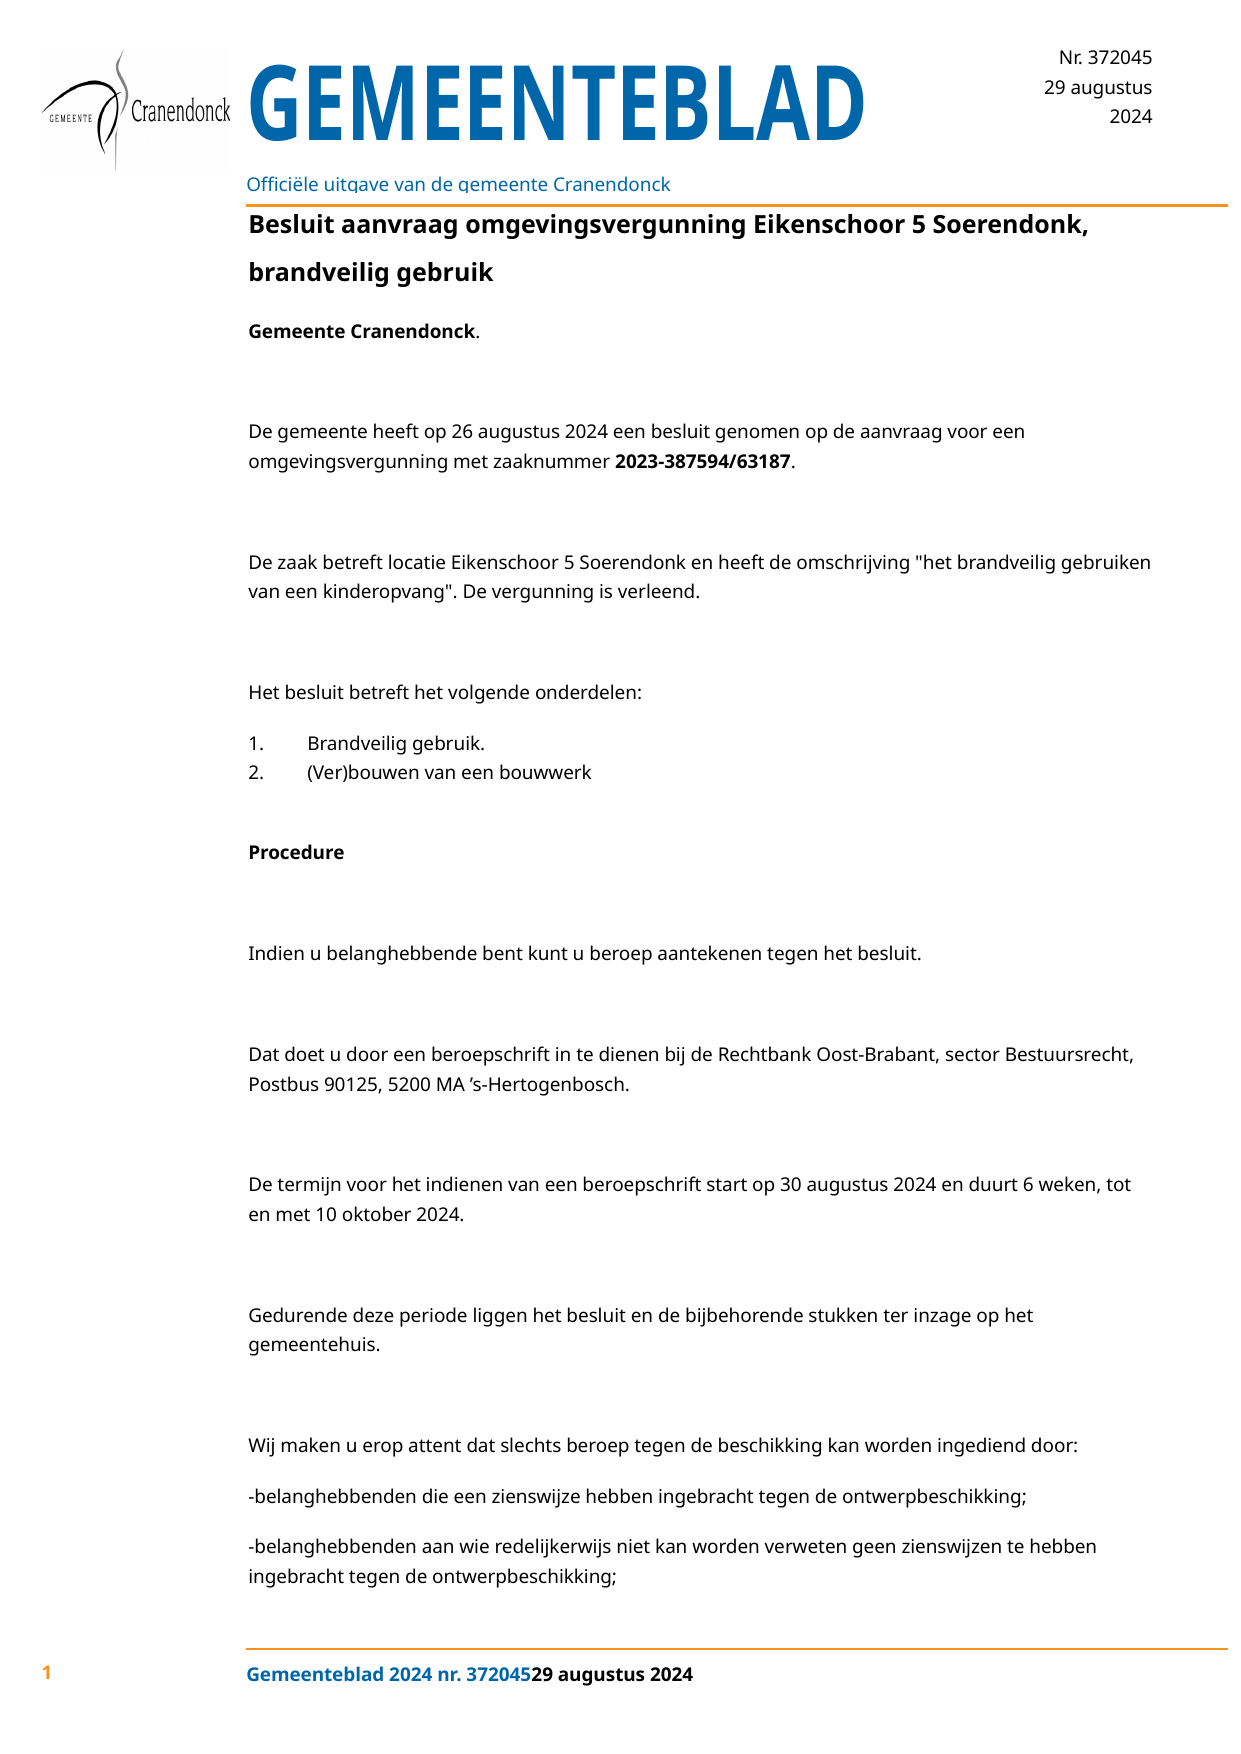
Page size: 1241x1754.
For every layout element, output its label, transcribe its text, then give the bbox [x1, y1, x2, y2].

text Gemeente Cranendonck. [248, 318, 1152, 344]
picture [41, 47, 231, 172]
text De zaak betreft locatie Eikenschoor 5 Soerendonk en heeft de omschrijving "het brandveilig gebruiken van een kinderopvang". De vergunning is verleend. [248, 549, 1152, 604]
text -belanghebbenden die een zienswijze hebben ingebracht tegen de ontwerpbeschikking; [248, 1483, 1152, 1509]
list Brandveilig gebruik. [248, 730, 1152, 756]
text De gemeente heeft op 26 augustus 2024 een besluit genomen op de aanvraag voor een omgevingsvergunning met zaaknummer 2023-387594/63187. [248, 419, 1152, 474]
text Wij maken u erop attent dat slechts beroep tegen de beschikking kan worden ingediend door: [248, 1432, 1152, 1458]
text Procedure [248, 839, 1152, 865]
text Het besluit betreft het volgende onderdelen: [248, 679, 1152, 705]
list (Ver)bouwen van een bouwwerk [248, 759, 1152, 785]
text Gedurende deze periode liggen het besluit en de bijbehorende stukken ter inzage op het gemeentehuis. [248, 1302, 1152, 1357]
text -belanghebbenden aan wie redelijkerwijs niet kan worden verweten geen zienswijzen te hebben ingebracht tegen de ontwerpbeschikking; [248, 1533, 1152, 1589]
text De termijn voor het indienen van een beroepschrift start op 30 augustus 2024 en duurt 6 weken, tot en met 10 oktober 2024. [248, 1172, 1152, 1227]
text Indien u belanghebbende bent kunt u beroep aantekenen tegen het besluit. [248, 940, 1152, 966]
text Besluit aanvraag omgevingsvergunning Eikenschoor 5 Soerendonk, brandveilig gebruik [248, 207, 1152, 288]
text Dat doet u door een beroepschrift in te dienen bij de Rechtbank Oost-Brabant, sector Bestuursrecht, Postbus 90125, 5200 MA ’s-Hertogenbosch. [248, 1041, 1152, 1097]
